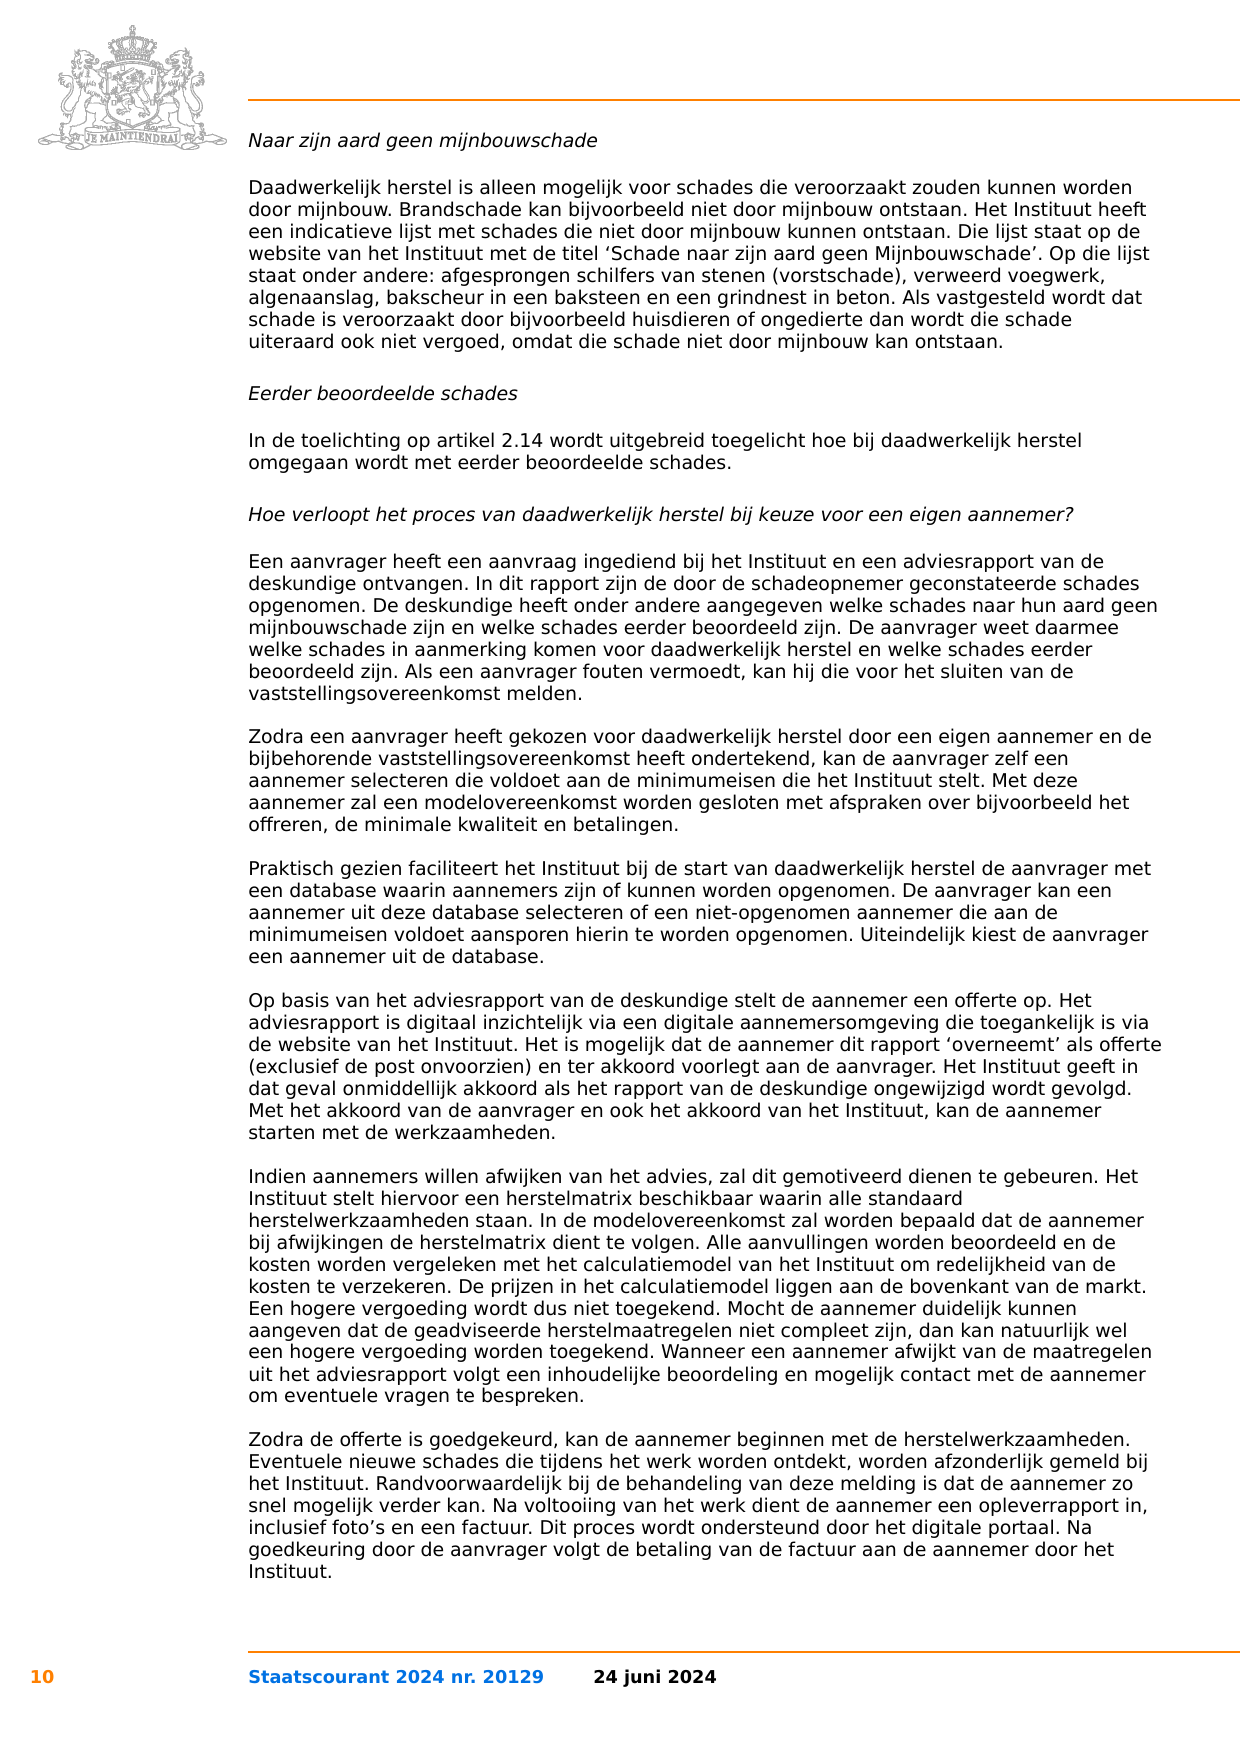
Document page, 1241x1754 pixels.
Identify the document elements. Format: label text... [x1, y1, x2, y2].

text Op basis van het adviesrapport van de deskundige stelt de aannemer een offerte op. Het adviesrapport is digitaal inzichtelijk via een digitale aannemersomgeving die toegankelijk is via de website van het Instituut. Het is mogelijk dat de aannemer dit rapport ‘overneemt’ als offerte (exclusief de post onvoorzien) en ter akkoord voorlegt aan de aanvrager. Het Instituut geeft in dat geval onmiddellijk akkoord als het rapport van de deskundige ongewijzigd wordt gevolgd. Met het akkoord van de aanvrager en ook het akkoord van het Instituut, kan de aannemer starten met de werkzaamheden. [248, 990, 1163, 1144]
subtitle Eerder beoordeelde schades [248, 383, 1163, 405]
text Praktisch gezien faciliteert het Instituut bij de start van daadwerkelijk herstel de aanvrager met een database waarin aannemers zijn of kunnen worden opgenomen. De aanvrager kan een aannemer uit deze database selecteren of een niet-opgenomen aannemer die aan de minimumeisen voldoet aansporen hierin te worden opgenomen. Uiteindelijk kiest de aanvrager een aannemer uit de database. [248, 858, 1163, 968]
text Zodra een aanvrager heeft gekozen voor daadwerkelijk herstel door een eigen aannemer en de bijbehorende vaststellingsovereenkomst heeft ondertekend, kan de aanvrager zelf een aannemer selecteren die voldoet aan de minimumeisen die het Instituut stelt. Met deze aannemer zal een modelovereenkomst worden gesloten met afspraken over bijvoorbeeld het offreren, de minimale kwaliteit en betalingen. [248, 726, 1163, 836]
text Een aanvrager heeft een aanvraag ingediend bij het Instituut en een adviesrapport van de deskundige ontvangen. In dit rapport zijn de door de schadeopnemer geconstateerde schades opgenomen. De deskundige heeft onder andere aangegeven welke schades naar hun aard geen mijnbouwschade zijn en welke schades eerder beoordeeld zijn. De aanvrager weet daarmee welke schades in aanmerking komen voor daadwerkelijk herstel en welke schades eerder beoordeeld zijn. Als een aanvrager fouten vermoedt, kan hij die voor het sluiten van de vaststellingsovereenkomst melden. [248, 551, 1163, 704]
subtitle Naar zijn aard geen mijnbouwschade [248, 130, 1163, 152]
subtitle Hoe verloopt het proces van daadwerkelijk herstel bij keuze voor een eigen aannemer? [248, 504, 1163, 526]
text Indien aannemers willen afwijken van het advies, zal dit gemotiveerd dienen te gebeuren. Het Instituut stelt hiervoor een herstelmatrix beschikbaar waarin alle standaard herstelwerkzaamheden staan. In de modelovereenkomst zal worden bepaald dat de aannemer bij afwijkingen de herstelmatrix dient te volgen. Alle aanvullingen worden beoordeeld en de kosten worden vergeleken met het calculatiemodel van het Instituut om redelijkheid van de kosten te verzekeren. De prijzen in het calculatiemodel liggen aan de bovenkant van de markt. Een hogere vergoeding wordt dus niet toegekend. Mocht de aannemer duidelijk kunnen aangeven dat de geadviseerde herstelmaatregelen niet compleet zijn, dan kan natuurlijk wel een hogere vergoeding worden toegekend. Wanneer een aannemer afwijkt van de maatregelen uit het adviesrapport volgt een inhoudelijke beoordeling en mogelijk contact met de aannemer om eventuele vragen te bespreken. [248, 1166, 1163, 1407]
text Zodra de offerte is goedgekeurd, kan de aannemer beginnen met de herstelwerkzaamheden. Eventuele nieuwe schades die tijdens het werk worden ontdekt, worden afzonderlijk gemeld bij het Instituut. Randvoorwaardelijk bij de behandeling van deze melding is dat de aannemer zo snel mogelijk verder kan. Na voltooiing van het werk dient de aannemer een opleverrapport in, inclusief foto’s en een factuur. Dit proces wordt ondersteund door het digitale portaal. Na goedkeuring door de aanvrager volgt de betaling van de factuur aan de aannemer door het Instituut. [248, 1429, 1163, 1583]
text Daadwerkelijk herstel is alleen mogelijk voor schades die veroorzaakt zouden kunnen worden door mijnbouw. Brandschade kan bijvoorbeeld niet door mijnbouw ontstaan. Het Instituut heeft een indicatieve lijst met schades die niet door mijnbouw kunnen ontstaan. Die lijst staat op de website van het Instituut met de titel ‘Schade naar zijn aard geen Mijnbouwschade’. Op die lijst staat onder andere: afgesprongen schilfers van stenen (vorstschade), verweerd voegwerk, algenaanslag, bakscheur in een baksteen en een grindnest in beton. Als vastgesteld wordt dat schade is veroorzaakt door bijvoorbeeld huisdieren of ongedierte dan wordt die schade uiteraard ook niet vergoed, omdat die schade niet door mijnbouw kan ontstaan. [248, 177, 1163, 353]
picture [38, 25, 227, 150]
text In de toelichting op artikel 2.14 wordt uitgebreid toegelicht hoe bij daadwerkelijk herstel omgegaan wordt met eerder beoordeelde schades. [248, 430, 1163, 474]
